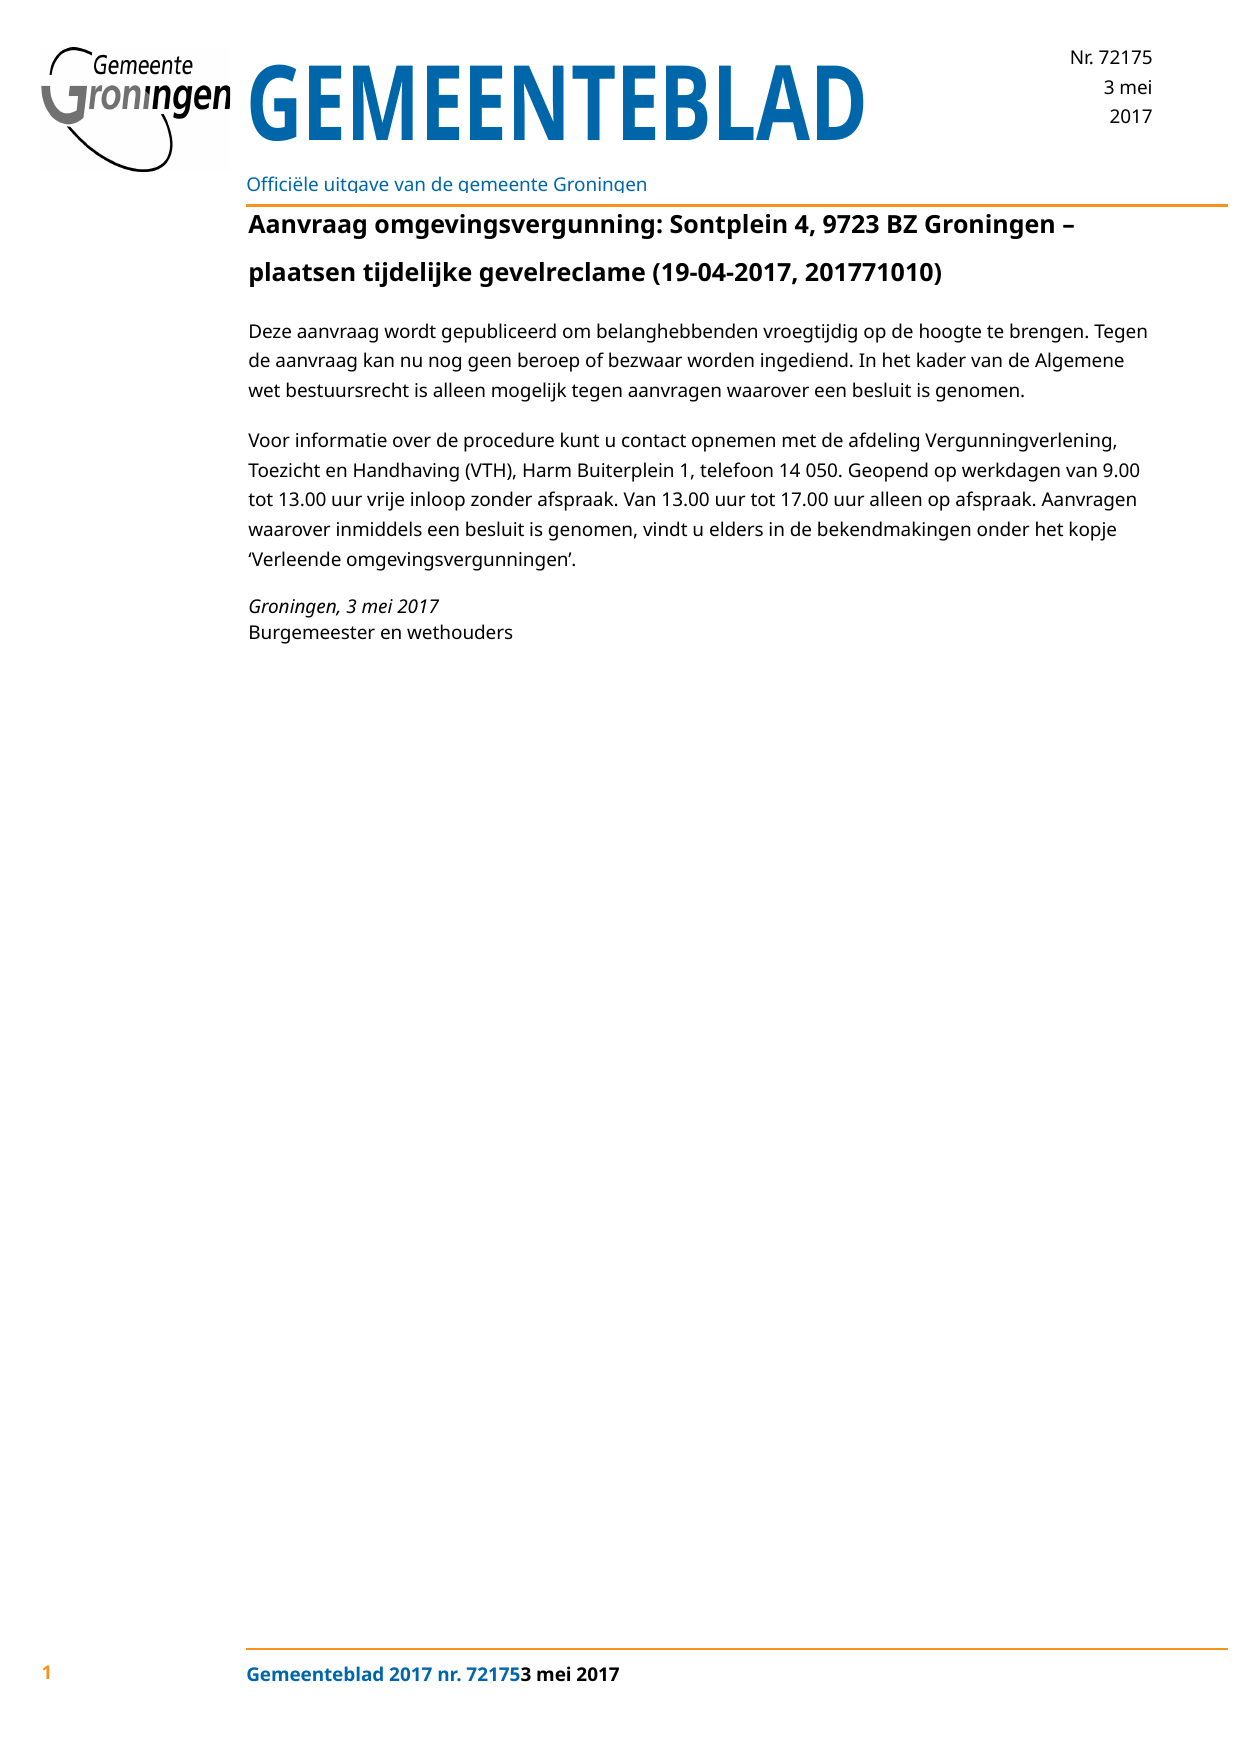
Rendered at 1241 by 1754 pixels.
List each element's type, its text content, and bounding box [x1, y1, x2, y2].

text Groningen, 3 mei 2017 [248, 594, 1152, 619]
text Deze aanvraag wordt gepubliceerd om belanghebbenden vroegtijdig op de hoogte te brengen. Tegen de aanvraag kan nu nog geen beroep of bezwaar worden ingediend. In het kader van de Algemene wet bestuursrecht is alleen mogelijk tegen aanvragen waarover een besluit is genomen. [248, 318, 1152, 403]
text Aanvraag omgevingsvergunning: Sontplein 4, 9723 BZ Groningen – plaatsen tijdelijke gevelreclame (19-04-2017, 201771010) [248, 207, 1152, 288]
text Voor informatie over de procedure kunt u contact opnemen met de afdeling Vergunningverlening, Toezicht en Handhaving (VTH), Harm Buiterplein 1, telefoon 14 050. Geopend op werkdagen van 9.00 tot 13.00 uur vrije inloop zonder afspraak. Van 13.00 uur tot 17.00 uur alleen op afspraak. Aanvragen waarover inmiddels een besluit is genomen, vindt u elders in de bekendmakingen onder het kopje ‘Verleende omgevingsvergunningen’. [248, 427, 1152, 572]
picture [41, 47, 231, 172]
text Burgemeester en wethouders [248, 619, 1152, 645]
